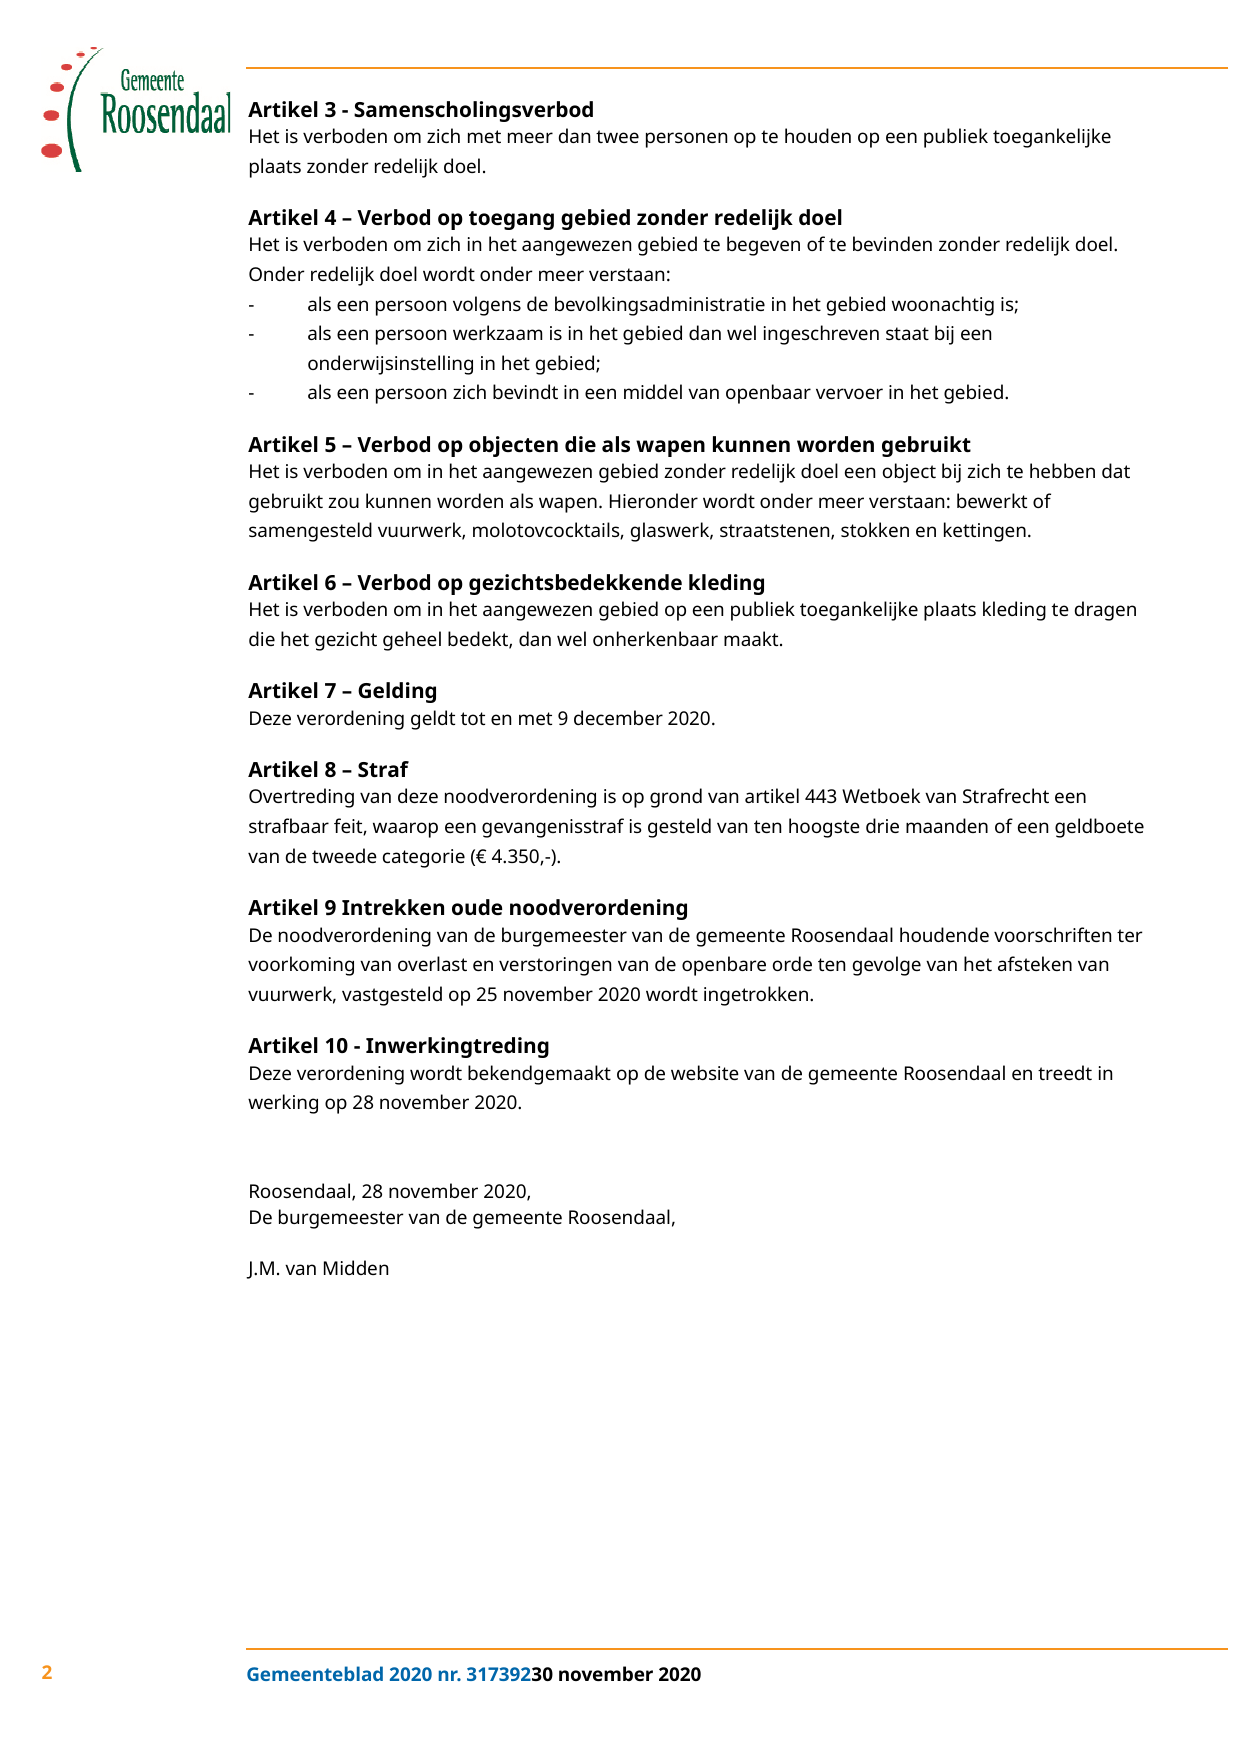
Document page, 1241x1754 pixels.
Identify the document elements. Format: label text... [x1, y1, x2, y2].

text Deze verordening geldt tot en met 9 december 2020. [248, 705, 1152, 731]
picture [41, 47, 231, 172]
text Artikel 8 – Straf [248, 755, 1152, 784]
text Artikel 5 – Verbod op objecten die als wapen kunnen worden gebruikt [248, 430, 1152, 458]
list als een persoon werkzaam is in het gebied dan wel ingeschreven staat bij een onderwijsinstelling in het gebied; [248, 320, 1152, 376]
text De noodverordening van de burgemeester van de gemeente Roosendaal houdende voorschriften ter voorkoming van overlast en verstoringen van de openbare orde ten gevolge van het afsteken van vuurwerk, vastgesteld op 25 november 2020 wordt ingetrokken. [248, 922, 1152, 1007]
text Het is verboden om in het aangewezen gebied op een publiek toegankelijke plaats kleding te dragen die het gezicht geheel bedekt, dan wel onherkenbaar maakt. [248, 596, 1152, 652]
text Artikel 3 - Samenscholingsverbod [248, 95, 1152, 123]
text De burgemeester van de gemeente Roosendaal, [248, 1204, 1152, 1229]
text Artikel 9 Intrekken oude noodverordening [248, 893, 1152, 922]
text Het is verboden om zich met meer dan twee personen op te houden op een publiek toegankelijke plaats zonder redelijk doel. [248, 123, 1152, 178]
text Het is verboden om in het aangewezen gebied zonder redelijk doel een object bij zich te hebben dat gebruikt zou kunnen worden als wapen. Hieronder wordt onder meer verstaan: bewerkt of samengesteld vuurwerk, molotovcocktails, glaswerk, straatstenen, stokken en kettingen. [248, 458, 1152, 543]
text Het is verboden om zich in het aangewezen gebied te begeven of te bevinden zonder redelijk doel. Onder redelijk doel wordt onder meer verstaan: [248, 232, 1152, 287]
text Overtreding van deze noodverordening is op grond van artikel 443 Wetboek van Strafrecht een strafbaar feit, waarop een gevangenisstraf is gesteld van ten hoogste drie maanden of een geldboete van de tweede categorie (€ 4.350,-). [248, 784, 1152, 869]
text Artikel 6 – Verbod op gezichtsbedekkende kleding [248, 568, 1152, 596]
text J.M. van Midden [248, 1255, 1152, 1281]
list als een persoon zich bevindt in een middel van openbaar vervoer in het gebied. [248, 379, 1152, 405]
list als een persoon volgens de bevolkingsadministratie in het gebied woonachtig is; [248, 291, 1152, 317]
text Artikel 7 – Gelding [248, 676, 1152, 705]
text Artikel 10 - Inwerkingtreding [248, 1031, 1152, 1060]
text Deze verordening wordt bekendgemaakt op de website van de gemeente Roosendaal en treedt in werking op 28 november 2020. [248, 1060, 1152, 1115]
text Roosendaal, 28 november 2020, [248, 1178, 1152, 1204]
text Artikel 4 – Verbod op toegang gebied zonder redelijk doel [248, 203, 1152, 232]
